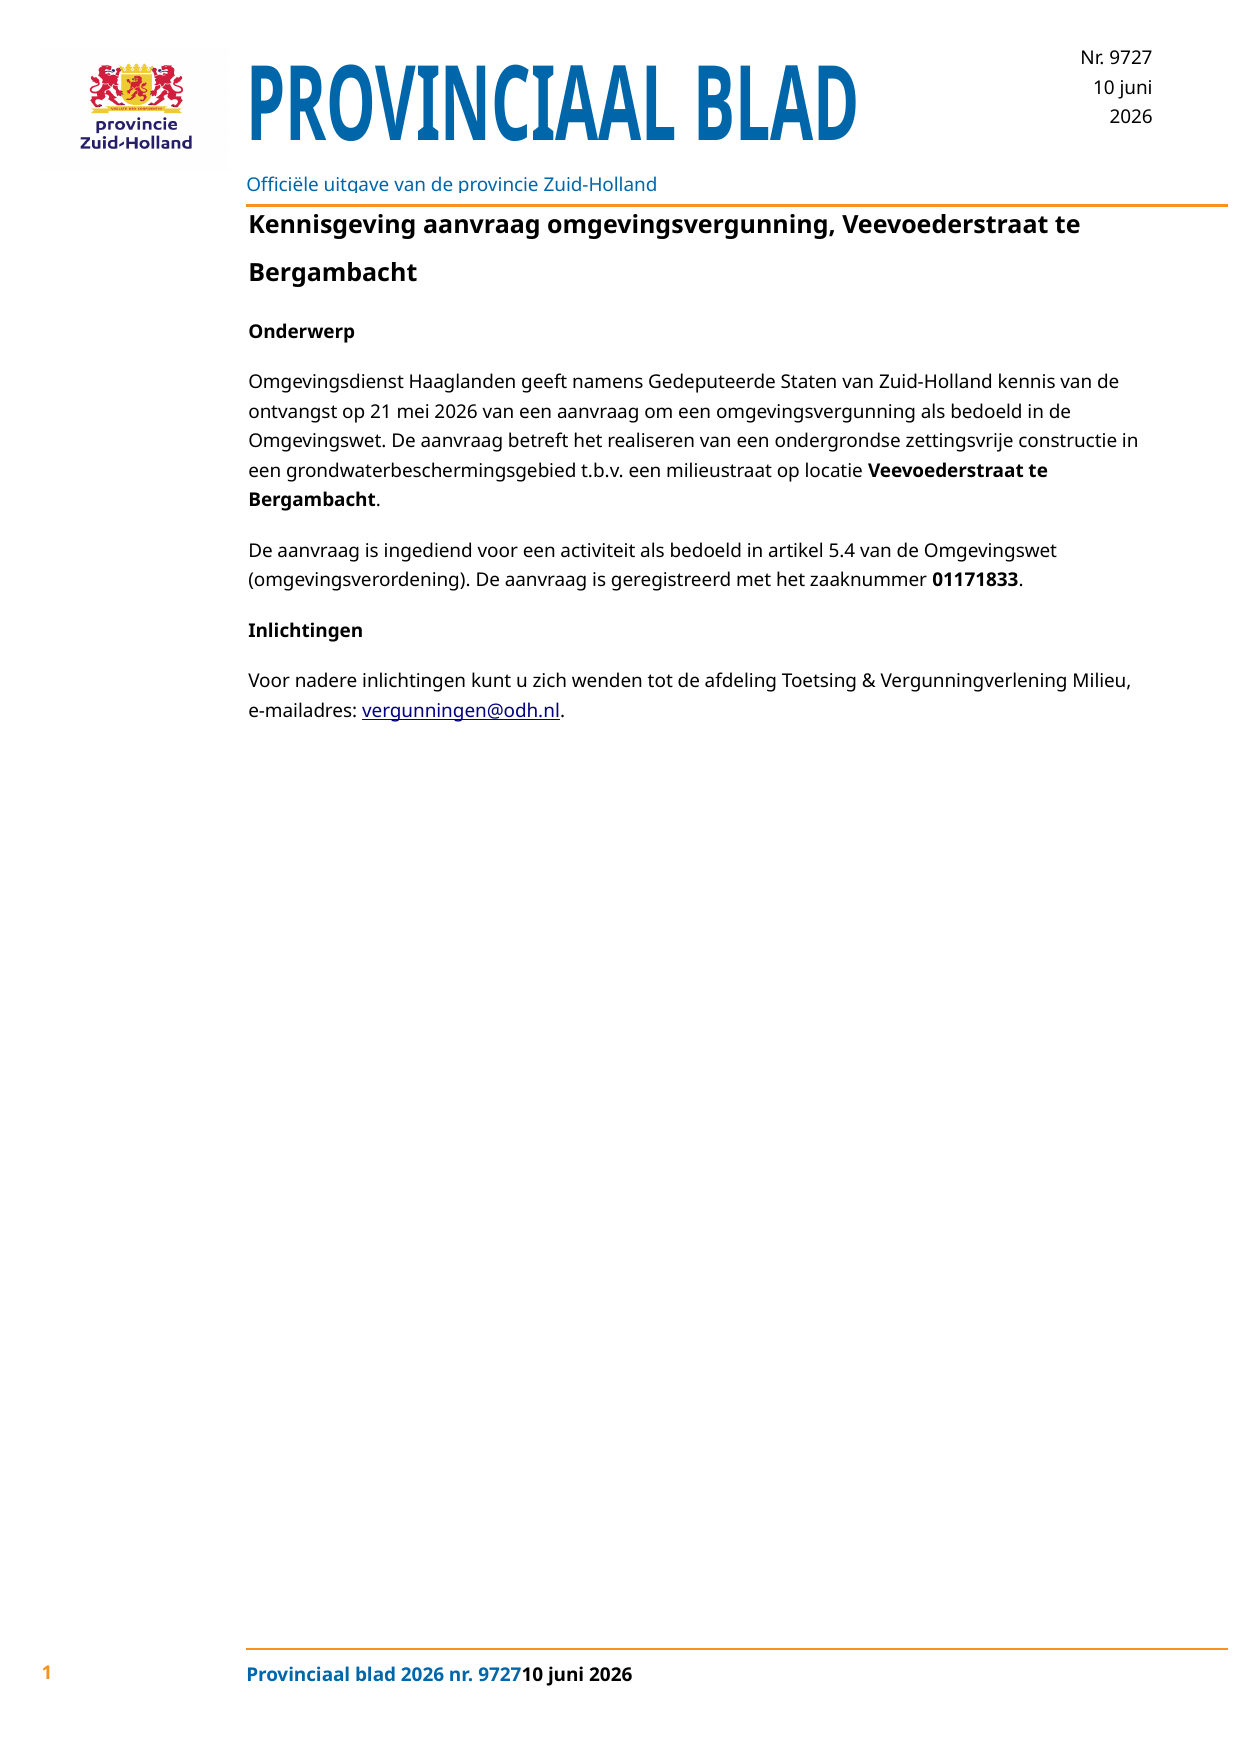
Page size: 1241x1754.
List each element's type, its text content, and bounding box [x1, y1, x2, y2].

text De aanvraag is ingediend voor een activiteit als bedoeld in artikel 5.4 van de Omgevingswet (omgevingsverordening). De aanvraag is geregistreerd met het zaaknummer 01171833. [248, 537, 1152, 592]
text Omgevingsdienst Haaglanden geeft namens Gedeputeerde Staten van Zuid-Holland kennis van de ontvangst op 21 mei 2026 van een aanvraag om een omgevingsvergunning als bedoeld in de Omgevingswet. De aanvraag betreft het realiseren van een ondergrondse zettingsvrije constructie in een grondwaterbeschermingsgebied t.b.v. een milieustraat op locatie Veevoederstraat te Bergambacht. [248, 368, 1152, 512]
text Inlichtingen [248, 617, 1152, 643]
text Onderwerp [248, 318, 1152, 344]
text Voor nadere inlichtingen kunt u zich wenden tot de afdeling Toetsing & Vergunningverlening Milieu, e-mailadres: vergunningen@odh.nl. [248, 667, 1152, 723]
picture [41, 47, 231, 172]
text Kennisgeving aanvraag omgevingsvergunning, Veevoederstraat te Bergambacht [248, 207, 1152, 288]
